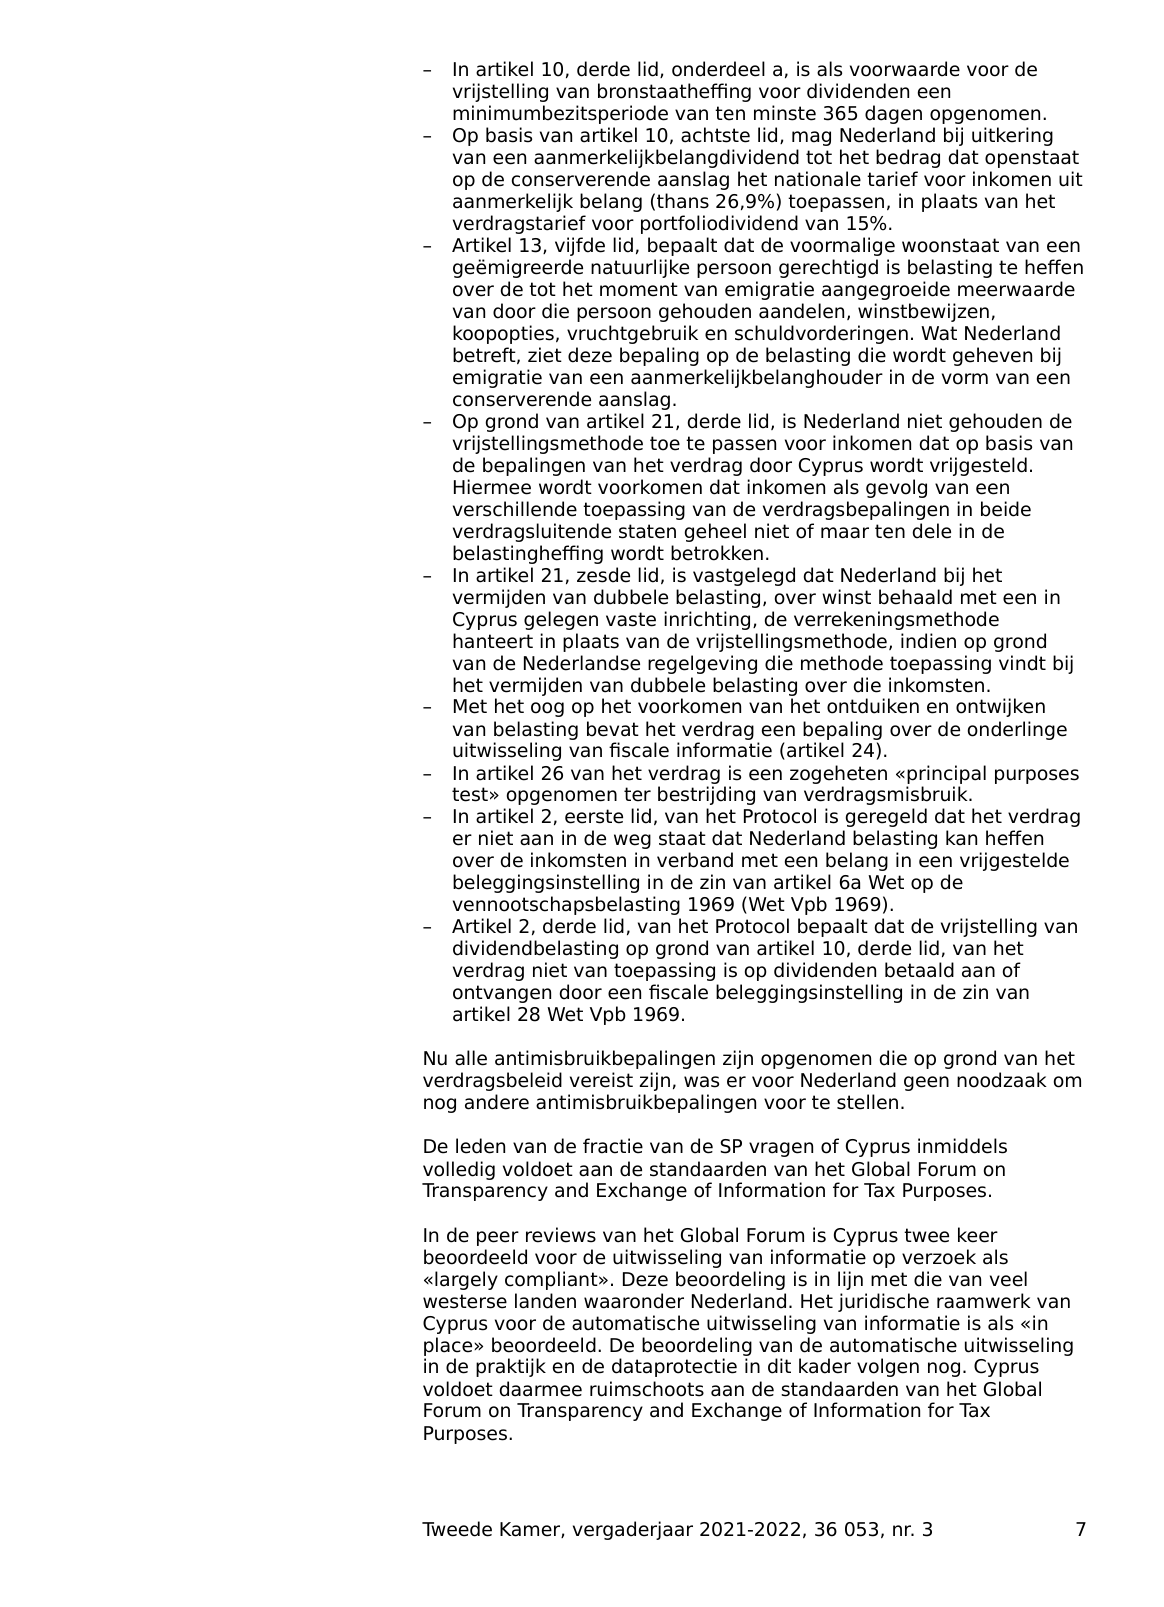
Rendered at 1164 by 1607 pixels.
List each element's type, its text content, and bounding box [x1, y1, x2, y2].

text – In artikel 2, eerste lid, van het Protocol is geregeld dat het verdrag er niet aan in de weg staat dat Nederland belasting kan heffen over de inkomsten in verband met een belang in een vrijgestelde beleggingsinstelling in de zin van artikel 6a Wet op de vennootschapsbelasting 1969 (Wet Vpb 1969). [422, 806, 1087, 916]
text – In artikel 21, zesde lid, is vastgelegd dat Nederland bij het vermijden van dubbele belasting, over winst behaald met een in Cyprus gelegen vaste inrichting, de verrekeningsmethode hanteert in plaats van de vrijstellingsmethode, indien op grond van de Nederlandse regelgeving die methode toepassing vindt bij het vermijden van dubbele belasting over die inkomsten. [422, 564, 1087, 696]
text – Met het oog op het voorkomen van het ontduiken en ontwijken van belasting bevat het verdrag een bepaling over de onderlinge uitwisseling van fiscale informatie (artikel 24). [422, 696, 1087, 762]
text De leden van de fractie van de SP vragen of Cyprus inmiddels volledig voldoet aan de standaarden van het Global Forum on Transparency and Exchange of Information for Tax Purposes. [422, 1136, 1087, 1202]
text – Artikel 13, vijfde lid, bepaalt dat de voormalige woonstaat van een geëmigreerde natuurlijke persoon gerechtigd is belasting te heffen over de tot het moment van emigratie aangegroeide meerwaarde van door die persoon gehouden aandelen, winstbewijzen, koopopties, vruchtgebruik en schuldvorderingen. Wat Nederland betreft, ziet deze bepaling op de belasting die wordt geheven bij emigratie van een aanmerkelijkbelanghouder in de vorm van een conserverende aanslag. [422, 235, 1087, 411]
text – Op grond van artikel 21, derde lid, is Nederland niet gehouden de vrijstellingsmethode toe te passen voor inkomen dat op basis van de bepalingen van het verdrag door Cyprus wordt vrijgesteld. Hiermee wordt voorkomen dat inkomen als gevolg van een verschillende toepassing van de verdragsbepalingen in beide verdragsluitende staten geheel niet of maar ten dele in de belastingheffing wordt betrokken. [422, 411, 1087, 564]
text – Op basis van artikel 10, achtste lid, mag Nederland bij uitkering van een aanmerkelijkbelangdividend tot het bedrag dat openstaat op de conserverende aanslag het nationale tarief voor inkomen uit aanmerkelijk belang (thans 26,9%) toepassen, in plaats van het verdragstarief voor portfoliodividend van 15%. [422, 125, 1087, 235]
text – Artikel 2, derde lid, van het Protocol bepaalt dat de vrijstelling van dividendbelasting op grond van artikel 10, derde lid, van het verdrag niet van toepassing is op dividenden betaald aan of ontvangen door een fiscale beleggingsinstelling in de zin van artikel 28 Wet Vpb 1969. [422, 916, 1087, 1026]
text Nu alle antimisbruikbepalingen zijn opgenomen die op grond van het verdragsbeleid vereist zijn, was er voor Nederland geen noodzaak om nog andere antimisbruikbepalingen voor te stellen. [422, 1048, 1087, 1114]
text In de peer reviews van het Global Forum is Cyprus twee keer beoordeeld voor de uitwisseling van informatie op verzoek als «largely compliant». Deze beoordeling is in lijn met die van veel westerse landen waaronder Nederland. Het juridische raamwerk van Cyprus voor de automatische uitwisseling van informatie is als «in place» beoordeeld. De beoordeling van de automatische uitwisseling in de praktijk en de dataprotectie in dit kader volgen nog. Cyprus voldoet daarmee ruimschoots aan de standaarden van het Global Forum on Transparency and Exchange of Information for Tax Purposes. [422, 1224, 1087, 1444]
text – In artikel 10, derde lid, onderdeel a, is als voorwaarde voor de vrijstelling van bronstaatheffing voor dividenden een minimumbezitsperiode van ten minste 365 dagen opgenomen. [422, 59, 1087, 125]
text – In artikel 26 van het verdrag is een zogeheten «principal purposes test» opgenomen ter bestrijding van verdragsmisbruik. [422, 762, 1087, 806]
